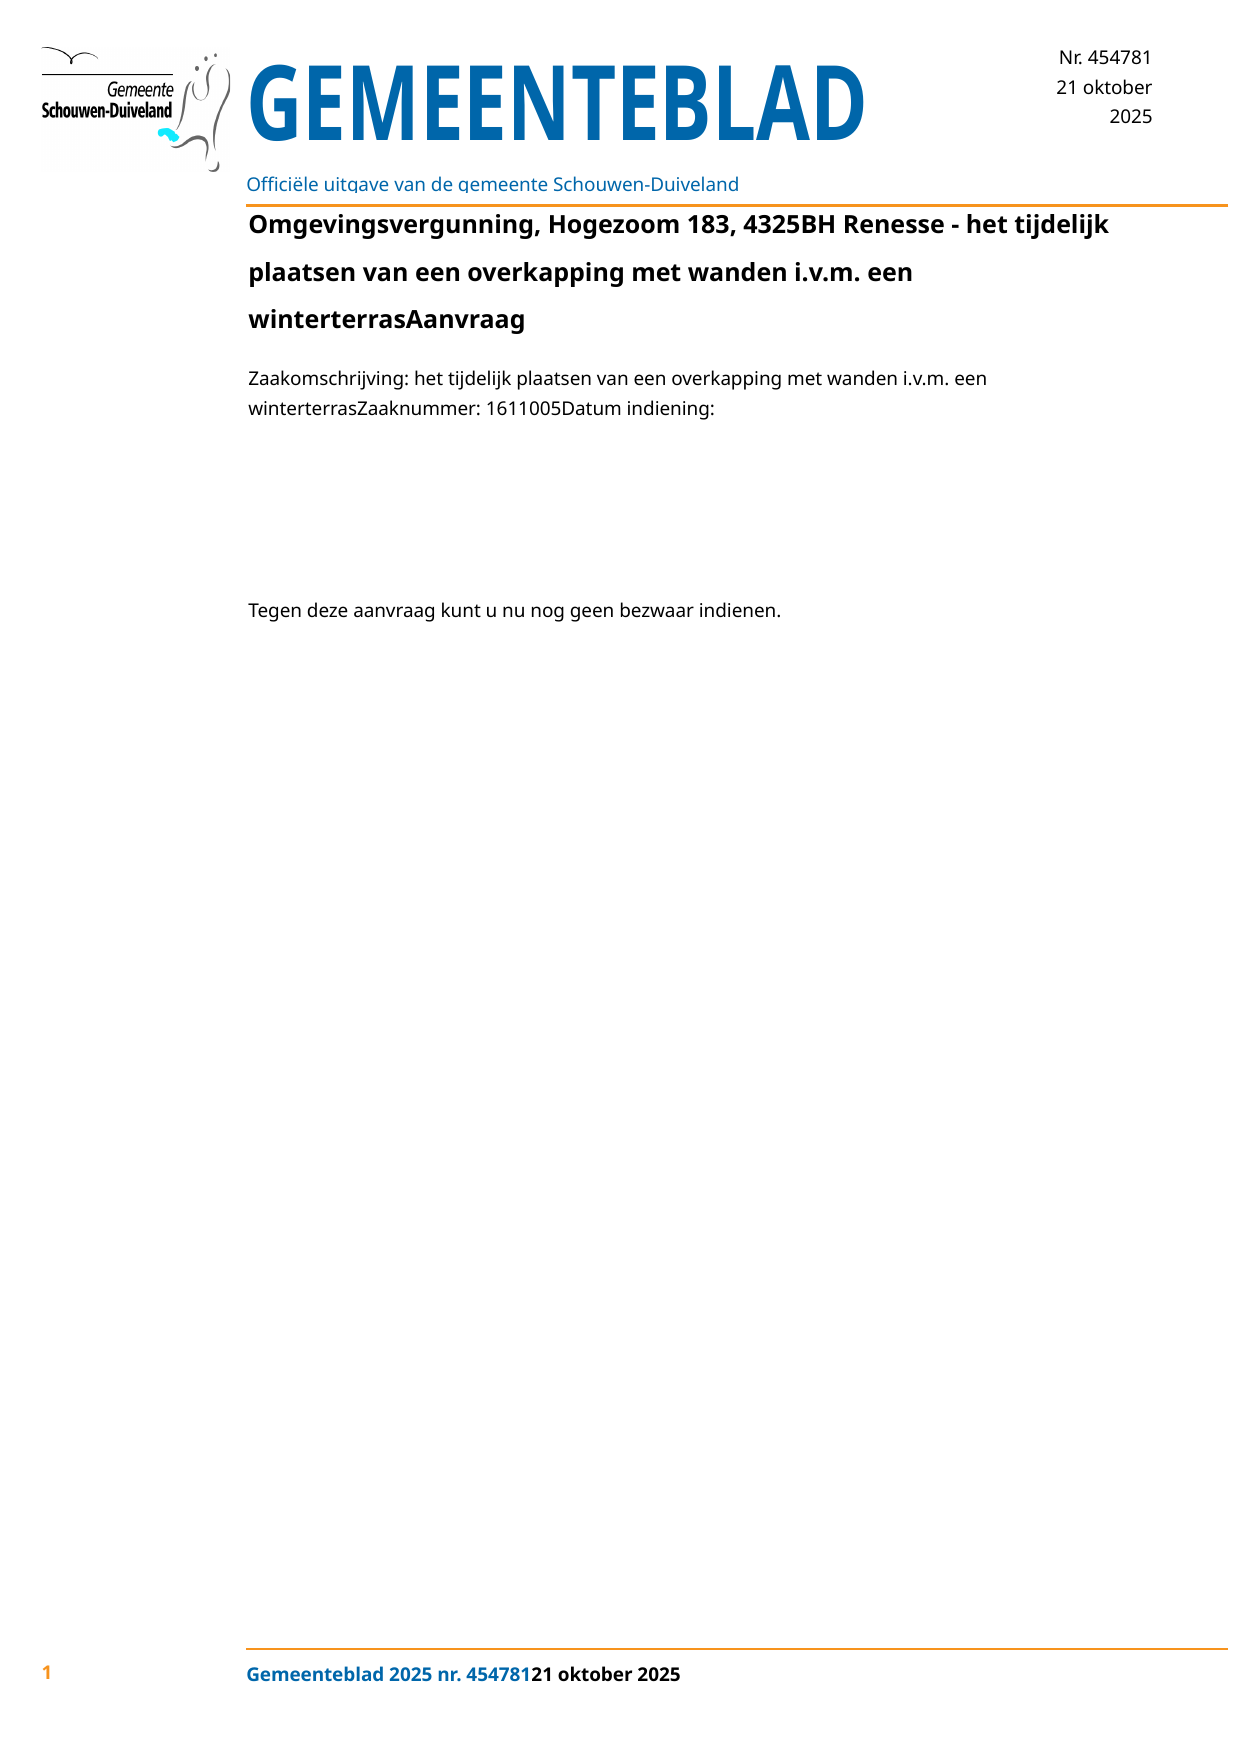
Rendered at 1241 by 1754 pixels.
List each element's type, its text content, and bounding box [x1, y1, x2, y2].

picture [41, 47, 231, 172]
text Tegen deze aanvraag kunt u nu nog geen bezwaar indienen. [248, 597, 1152, 622]
text Omgevingsvergunning, Hogezoom 183, 4325BH Renesse - het tijdelijk plaatsen van een overkapping met wanden i.v.m. een winterterrasAanvraag [248, 207, 1152, 336]
text Zaakomschrijving: het tijdelijk plaatsen van een overkapping met wanden i.v.m. een winterterrasZaaknummer: 1611005Datum indiening: [248, 366, 1152, 421]
